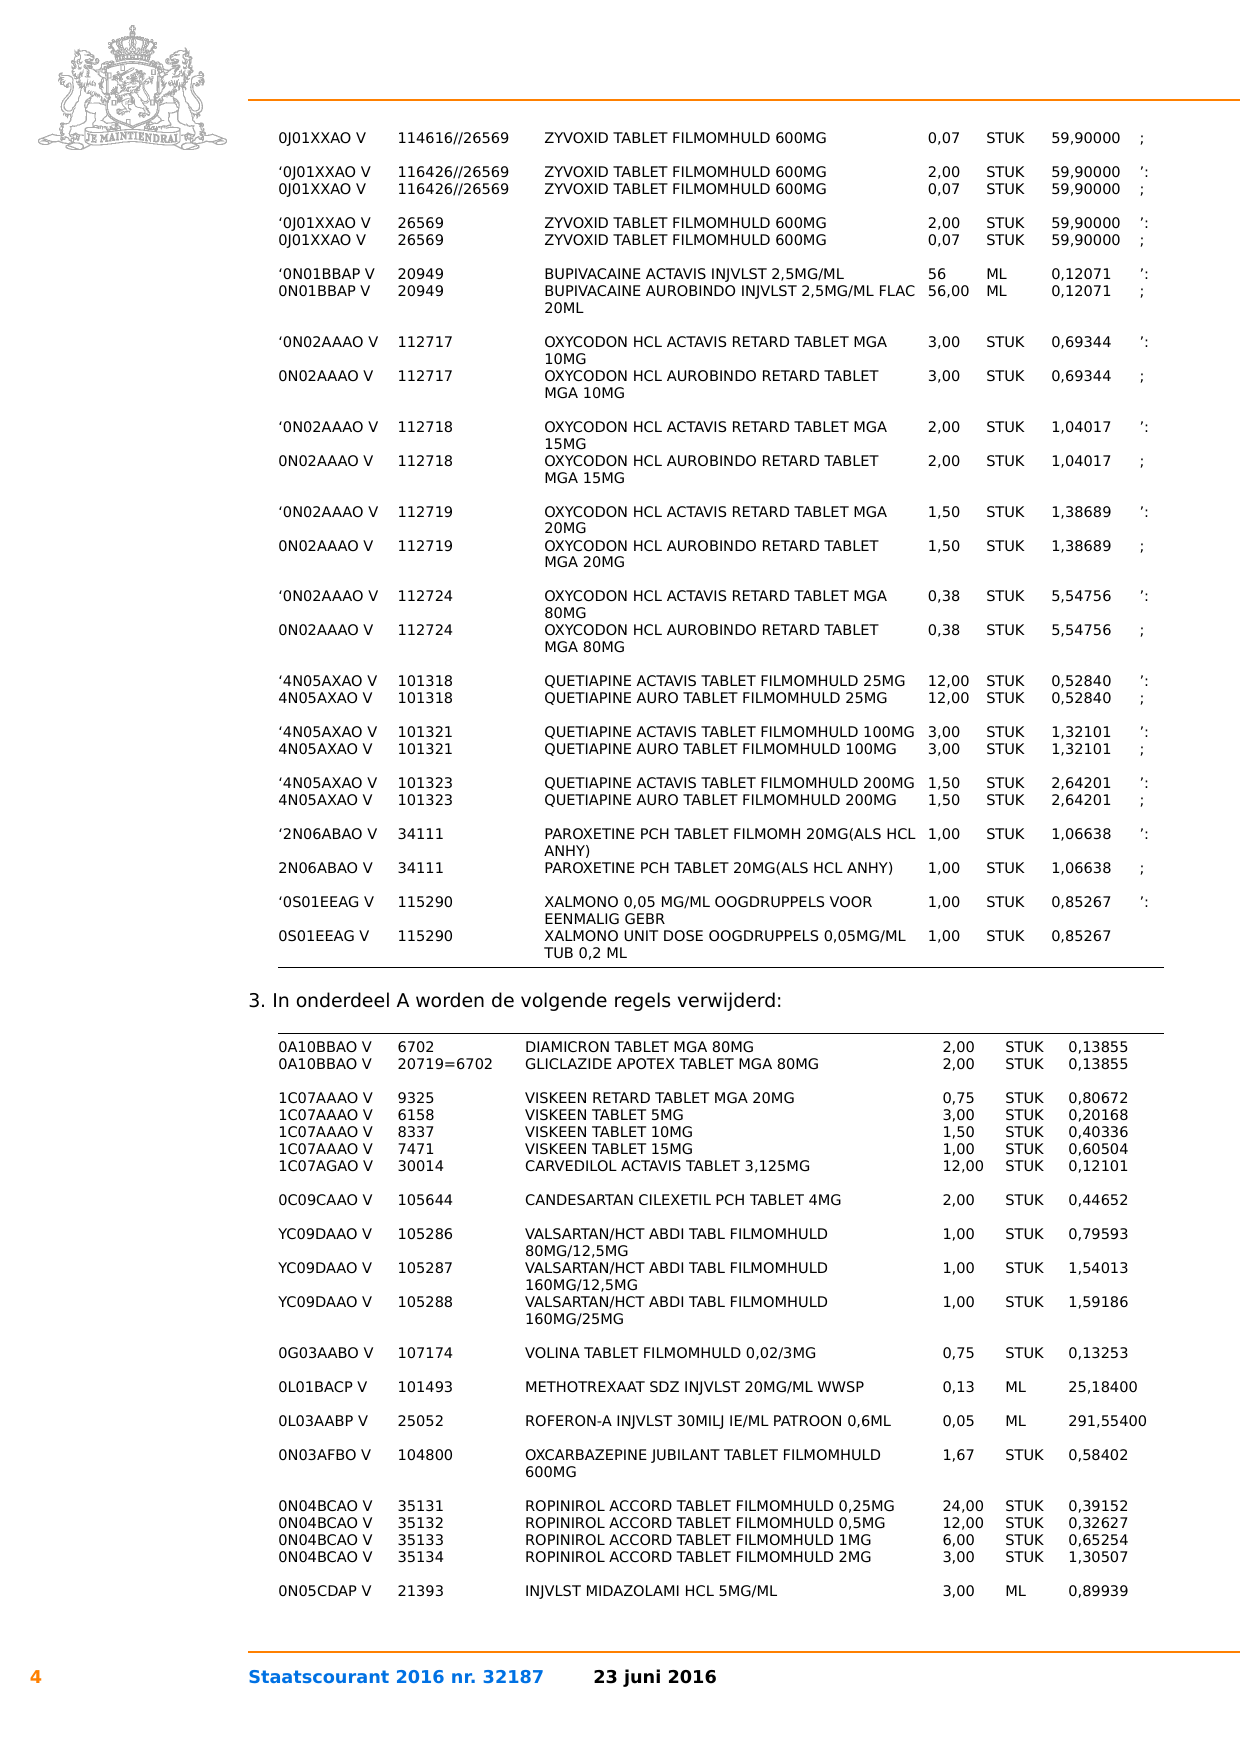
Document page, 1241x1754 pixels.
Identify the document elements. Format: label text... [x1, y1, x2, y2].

table_cell ZYVOXID TABLET FILMOMHULD 600MG [538, 181, 922, 198]
table_cell [278, 1362, 392, 1379]
table_cell [278, 571, 391, 588]
table_cell [980, 877, 1045, 894]
table_cell 9325 [392, 1090, 519, 1107]
table_cell OXYCODON HCL AUROBINDO RETARD TABLET MGA 20MG [538, 538, 922, 571]
table_cell 115290 [391, 894, 538, 928]
table_cell 0,80672 [1062, 1090, 1163, 1107]
table_cell [278, 249, 391, 266]
table_cell 30014 [392, 1158, 519, 1175]
table_cell METHOTREXAAT SDZ INJVLST 20MG/ML WWSP [519, 1379, 936, 1396]
table_cell STUK [999, 1056, 1062, 1073]
table_cell [1133, 486, 1163, 503]
table_cell [538, 147, 922, 164]
table_cell 0,07 [922, 181, 980, 198]
table_cell [1062, 1396, 1163, 1413]
table_cell ML [999, 1583, 1062, 1599]
table_cell [392, 1396, 519, 1413]
table_cell [999, 1565, 1062, 1582]
table_cell [1062, 1362, 1163, 1379]
table_cell 7471 [392, 1141, 519, 1158]
table_cell STUK [980, 826, 1045, 860]
table_cell [278, 147, 391, 164]
table_cell STUK [980, 775, 1045, 792]
table_cell STUK [999, 1107, 1062, 1124]
table_cell 0N05CDAP V [278, 1583, 392, 1599]
table_cell [519, 1073, 936, 1090]
table_cell ; [1133, 860, 1163, 877]
table_cell 0N04BCAO V [278, 1498, 392, 1514]
table_header 0A10BBAO V [278, 1034, 392, 1056]
table_cell [278, 1073, 392, 1090]
table_cell ’: [1133, 588, 1163, 622]
table_cell 0C09CAAO V [278, 1192, 392, 1209]
table_cell 0,52840 [1045, 690, 1133, 707]
table_cell STUK [980, 588, 1045, 622]
table_cell 0,32627 [1062, 1515, 1163, 1531]
table_cell 112718 [391, 419, 538, 452]
table_cell [519, 1362, 936, 1379]
table_cell 0N04BCAO V [278, 1531, 392, 1548]
table_cell OXYCODON HCL AUROBINDO RETARD TABLET MGA 10MG [538, 368, 922, 402]
table_cell VISKEEN TABLET 15MG [519, 1141, 936, 1158]
table_cell QUETIAPINE AURO TABLET FILMOMHULD 200MG [538, 792, 922, 809]
table_cell [391, 486, 538, 503]
table_cell 0,07 [922, 130, 980, 147]
table_cell STUK [980, 724, 1045, 741]
table_cell 112724 [391, 622, 538, 656]
table_cell STUK [980, 181, 1045, 198]
table_cell 112717 [391, 368, 538, 402]
table_cell 105286 [392, 1226, 519, 1260]
table_cell [392, 1328, 519, 1345]
table_cell 1,00 [922, 894, 980, 928]
table_cell 1,00 [936, 1226, 999, 1260]
table_cell [278, 656, 391, 673]
table_cell 1,06638 [1045, 826, 1133, 860]
table_cell 0N02AAAO V [278, 622, 391, 656]
table_cell 112717 [391, 334, 538, 368]
table_cell STUK [980, 792, 1045, 809]
table_cell 0N03AFBO V [278, 1447, 392, 1481]
table_cell STUK [980, 215, 1045, 232]
table_cell 8337 [392, 1124, 519, 1141]
table_cell 0N02AAAO V [278, 453, 391, 486]
table_cell 0,60504 [1062, 1141, 1163, 1158]
table_cell [392, 1175, 519, 1192]
table_cell 0,13 [936, 1379, 999, 1396]
table_cell [538, 249, 922, 266]
table_cell 1C07AAAO V [278, 1090, 392, 1107]
table_cell STUK [980, 894, 1045, 928]
table_cell [980, 249, 1045, 266]
table_cell 101323 [391, 792, 538, 809]
table_cell PAROXETINE PCH TABLET FILMOMH 20MG(ALS HCL ANHY) [538, 826, 922, 860]
table_cell [922, 317, 980, 334]
table_cell 0,07 [922, 232, 980, 249]
table_cell QUETIAPINE ACTAVIS TABLET FILMOMHULD 200MG [538, 775, 922, 792]
table_cell ’: [1133, 334, 1163, 368]
table_cell [519, 1430, 936, 1447]
table_cell 2,00 [922, 453, 980, 486]
table_cell [538, 656, 922, 673]
table_cell 35133 [392, 1531, 519, 1548]
text 3. In onderdeel A worden de volgende regels verwijderd: [248, 989, 1163, 1011]
table_cell PAROXETINE PCH TABLET 20MG(ALS HCL ANHY) [538, 860, 922, 877]
table_cell 2,64201 [1045, 775, 1133, 792]
table_cell 101321 [391, 724, 538, 741]
table_cell 1C07AAAO V [278, 1141, 392, 1158]
table_cell [922, 198, 980, 215]
table_cell [922, 707, 980, 724]
table_cell [1045, 809, 1133, 826]
table_cell ZYVOXID TABLET FILMOMHULD 600MG [538, 164, 922, 181]
table_cell STUK [980, 690, 1045, 707]
table_cell [936, 1328, 999, 1345]
table_cell QUETIAPINE AURO TABLET FILMOMHULD 100MG [538, 741, 922, 758]
table_cell 112718 [391, 453, 538, 486]
table_cell ‘0J01XXAO V [278, 164, 391, 181]
table_cell [391, 249, 538, 266]
table_cell ZYVOXID TABLET FILMOMHULD 600MG [538, 130, 922, 147]
table_cell BUPIVACAINE AUROBINDO INJVLST 2,5MG/ML FLAC 20ML [538, 283, 922, 317]
table_cell [1062, 1481, 1163, 1497]
table_cell 6158 [392, 1107, 519, 1124]
table_cell 1,00 [936, 1260, 999, 1294]
table_cell 1,50 [936, 1124, 999, 1141]
table_cell STUK [999, 1090, 1062, 1107]
table_cell [391, 656, 538, 673]
table_cell [278, 1565, 392, 1582]
table_cell STUK [999, 1515, 1062, 1531]
table_cell 1,04017 [1045, 419, 1133, 452]
table_cell 1,50 [922, 775, 980, 792]
table_cell ML [999, 1413, 1062, 1429]
table_cell 1,00 [922, 928, 980, 967]
table_cell ROFERON-A INJVLST 30MILJ IE/ML PATROON 0,6ML [519, 1413, 936, 1429]
table_cell [278, 1430, 392, 1447]
table_cell [999, 1328, 1062, 1345]
table_cell 0,20168 [1062, 1107, 1163, 1124]
table_cell [278, 198, 391, 215]
table_cell BUPIVACAINE ACTAVIS INJVLST 2,5MG/ML [538, 266, 922, 283]
table_cell 112724 [391, 588, 538, 622]
table_cell ‘0N02AAAO V [278, 334, 391, 368]
table_cell 5,54756 [1045, 588, 1133, 622]
table_cell 2N06ABAO V [278, 860, 391, 877]
table_cell [1062, 1328, 1163, 1345]
table_cell 0,69344 [1045, 368, 1133, 402]
table_cell OXYCODON HCL ACTAVIS RETARD TABLET MGA 80MG [538, 588, 922, 622]
table_cell ‘4N05AXAO V [278, 724, 391, 741]
table_cell [936, 1481, 999, 1497]
table_cell 3,00 [922, 741, 980, 758]
table_cell [999, 1209, 1062, 1226]
table_cell 0J01XXAO V [278, 232, 391, 249]
table_cell 0N04BCAO V [278, 1515, 392, 1531]
table_cell QUETIAPINE AURO TABLET FILMOMHULD 25MG [538, 690, 922, 707]
table_cell [999, 1362, 1062, 1379]
table_cell STUK [980, 928, 1045, 967]
table_cell ; [1133, 538, 1163, 571]
table_cell [1133, 656, 1163, 673]
table_cell ROPINIROL ACCORD TABLET FILMOMHULD 1MG [519, 1531, 936, 1548]
table_cell [278, 1175, 392, 1192]
table_cell STUK [980, 538, 1045, 571]
table_cell ’: [1133, 724, 1163, 741]
table_cell ; [1133, 792, 1163, 809]
picture [38, 25, 227, 150]
table_cell 0,52840 [1045, 673, 1133, 690]
table_header 0,13855 [1062, 1034, 1163, 1056]
table_cell 112719 [391, 538, 538, 571]
table_cell 20719=6702 [392, 1056, 519, 1073]
table_cell [1045, 486, 1133, 503]
table_cell 0L03AABP V [278, 1413, 392, 1429]
table_cell 0,05 [936, 1413, 999, 1429]
table_cell OXYCODON HCL ACTAVIS RETARD TABLET MGA 20MG [538, 504, 922, 537]
table_cell 1,32101 [1045, 724, 1133, 741]
table_cell 0,44652 [1062, 1192, 1163, 1209]
table_cell [278, 1396, 392, 1413]
table_cell [391, 707, 538, 724]
table_cell 1,00 [936, 1294, 999, 1328]
table_cell ’: [1133, 266, 1163, 283]
table_cell [999, 1481, 1062, 1497]
table_cell 35132 [392, 1515, 519, 1531]
table_cell 3,00 [936, 1549, 999, 1565]
table_cell [391, 809, 538, 826]
table_cell 0,69344 [1045, 334, 1133, 368]
table_cell 4N05AXAO V [278, 741, 391, 758]
table_cell YC09DAAO V [278, 1226, 392, 1260]
table_cell 0N04BCAO V [278, 1549, 392, 1565]
table_cell 0J01XXAO V [278, 130, 391, 147]
table_cell [278, 402, 391, 418]
table_cell [922, 758, 980, 775]
table_cell [1045, 707, 1133, 724]
table_cell ML [999, 1379, 1062, 1396]
table_cell 1,38689 [1045, 504, 1133, 537]
table_cell [999, 1073, 1062, 1090]
table_cell ; [1133, 690, 1163, 707]
table_cell 0N01BBAP V [278, 283, 391, 317]
table_cell 0,75 [936, 1090, 999, 1107]
table_cell 56,00 [922, 283, 980, 317]
table_cell STUK [980, 622, 1045, 656]
table_cell STUK [999, 1158, 1062, 1175]
table_cell 0J01XXAO V [278, 181, 391, 198]
table_cell [936, 1073, 999, 1090]
table_cell ’: [1133, 894, 1163, 928]
table_cell STUK [980, 504, 1045, 537]
table_header DIAMICRON TABLET MGA 80MG [519, 1034, 936, 1056]
table_cell [519, 1328, 936, 1345]
table_cell 12,00 [936, 1515, 999, 1531]
table_cell VOLINA TABLET FILMOMHULD 0,02/3MG [519, 1345, 936, 1362]
table_cell OXYCODON HCL ACTAVIS RETARD TABLET MGA 10MG [538, 334, 922, 368]
table_cell 0,40336 [1062, 1124, 1163, 1141]
table_cell 107174 [392, 1345, 519, 1362]
table_cell [1133, 758, 1163, 775]
table_cell 4N05AXAO V [278, 792, 391, 809]
table_cell 0,12071 [1045, 266, 1133, 283]
table_cell 0N02AAAO V [278, 538, 391, 571]
table_cell 112719 [391, 504, 538, 537]
table_cell [1133, 928, 1163, 967]
table_cell OXYCODON HCL AUROBINDO RETARD TABLET MGA 80MG [538, 622, 922, 656]
table_cell [538, 198, 922, 215]
table_cell 101318 [391, 673, 538, 690]
table_cell 4N05AXAO V [278, 690, 391, 707]
table_cell ; [1133, 368, 1163, 402]
table_cell [922, 571, 980, 588]
table_cell STUK [999, 1226, 1062, 1260]
table_cell 0S01EEAG V [278, 928, 391, 967]
table_cell [936, 1209, 999, 1226]
table_cell 0,13253 [1062, 1345, 1163, 1362]
table_cell STUK [999, 1192, 1062, 1209]
table_cell 115290 [391, 928, 538, 967]
table_cell QUETIAPINE ACTAVIS TABLET FILMOMHULD 100MG [538, 724, 922, 741]
table_cell [999, 1430, 1062, 1447]
table_cell 0,39152 [1062, 1498, 1163, 1514]
table_cell [538, 402, 922, 418]
table_cell [1133, 198, 1163, 215]
table_cell [1133, 571, 1163, 588]
table_cell 101493 [392, 1379, 519, 1396]
table_cell 1,54013 [1062, 1260, 1163, 1294]
table_cell ‘2N06ABAO V [278, 826, 391, 860]
table_cell [999, 1396, 1062, 1413]
table_cell [936, 1565, 999, 1582]
table_cell 101321 [391, 741, 538, 758]
table_cell GLICLAZIDE APOTEX TABLET MGA 80MG [519, 1056, 936, 1073]
table_cell [922, 809, 980, 826]
table_cell 21393 [392, 1583, 519, 1599]
table_cell 105287 [392, 1260, 519, 1294]
table_cell STUK [980, 419, 1045, 452]
table_cell [999, 1175, 1062, 1192]
table_cell 3,00 [922, 724, 980, 741]
table_cell 0,85267 [1045, 928, 1133, 967]
table_cell 1,67 [936, 1447, 999, 1481]
table_cell 26569 [391, 215, 538, 232]
table_cell 59,90000 [1045, 130, 1133, 147]
table_cell 1,59186 [1062, 1294, 1163, 1328]
table_cell [1133, 877, 1163, 894]
table_cell 1,38689 [1045, 538, 1133, 571]
table_cell STUK [980, 164, 1045, 181]
table_cell [1045, 317, 1133, 334]
table_cell ; [1133, 453, 1163, 486]
table_cell 1,50 [922, 792, 980, 809]
table_cell 35131 [392, 1498, 519, 1514]
table_cell [1045, 402, 1133, 418]
table_cell [538, 877, 922, 894]
table_cell [392, 1565, 519, 1582]
table_cell [391, 877, 538, 894]
table_cell STUK [999, 1294, 1062, 1328]
table_cell 5,54756 [1045, 622, 1133, 656]
table_cell [1045, 877, 1133, 894]
table_cell [1062, 1209, 1163, 1226]
table_cell 12,00 [922, 673, 980, 690]
table_cell 20949 [391, 283, 538, 317]
table_cell 1,50 [922, 504, 980, 537]
table_cell [1133, 317, 1163, 334]
table_cell 1C07AGAO V [278, 1158, 392, 1175]
table_cell [538, 571, 922, 588]
table_cell 2,00 [922, 215, 980, 232]
table_cell [519, 1481, 936, 1497]
table_cell ‘0S01EEAG V [278, 894, 391, 928]
table_cell [936, 1175, 999, 1192]
table_cell [278, 1328, 392, 1345]
table_cell [1045, 571, 1133, 588]
table_cell 3,00 [922, 334, 980, 368]
table_cell ’: [1133, 775, 1163, 792]
table_cell [392, 1209, 519, 1226]
table_cell 0,38 [922, 622, 980, 656]
table_cell STUK [980, 334, 1045, 368]
table_cell ; [1133, 181, 1163, 198]
table_cell ROPINIROL ACCORD TABLET FILMOMHULD 0,25MG [519, 1498, 936, 1514]
table_cell [278, 758, 391, 775]
table_cell 0A10BBAO V [278, 1056, 392, 1073]
table_cell ‘0N01BBAP V [278, 266, 391, 283]
table_cell [1062, 1073, 1163, 1090]
table_cell 1,30507 [1062, 1549, 1163, 1565]
table_cell ZYVOXID TABLET FILMOMHULD 600MG [538, 215, 922, 232]
table_cell [980, 571, 1045, 588]
table_cell 3,00 [936, 1107, 999, 1124]
table_cell [922, 877, 980, 894]
table_cell ; [1133, 232, 1163, 249]
table_cell [980, 809, 1045, 826]
table_cell 0,58402 [1062, 1447, 1163, 1481]
table_cell VALSARTAN/HCT ABDI TABL FILMOMHULD 80MG/12,5MG [519, 1226, 936, 1260]
table_cell [519, 1396, 936, 1413]
table_cell [391, 317, 538, 334]
table_cell 26569 [391, 232, 538, 249]
table_cell [278, 809, 391, 826]
table_cell STUK [999, 1498, 1062, 1514]
table_cell 2,00 [922, 419, 980, 452]
table_cell STUK [980, 232, 1045, 249]
table_cell [538, 317, 922, 334]
table_cell [1045, 249, 1133, 266]
table_cell 1,00 [922, 826, 980, 860]
table_cell 0,13855 [1062, 1056, 1163, 1073]
table_cell [936, 1430, 999, 1447]
table_cell STUK [999, 1447, 1062, 1481]
table_cell [391, 571, 538, 588]
table_cell 1C07AAAO V [278, 1107, 392, 1124]
table_cell 2,00 [922, 164, 980, 181]
table_cell 1,32101 [1045, 741, 1133, 758]
table_cell STUK [980, 368, 1045, 402]
table_cell ‘4N05AXAO V [278, 775, 391, 792]
table_cell 59,90000 [1045, 181, 1133, 198]
table_header 2,00 [936, 1034, 999, 1056]
table_cell VISKEEN RETARD TABLET MGA 20MG [519, 1090, 936, 1107]
table_cell 59,90000 [1045, 164, 1133, 181]
table_cell 56 [922, 266, 980, 283]
table_cell [392, 1481, 519, 1497]
table_cell 12,00 [922, 690, 980, 707]
table_cell ‘4N05AXAO V [278, 673, 391, 690]
table_cell OXCARBAZEPINE JUBILANT TABLET FILMOMHULD 600MG [519, 1447, 936, 1481]
table_cell [936, 1362, 999, 1379]
table_cell ‘0N02AAAO V [278, 419, 391, 452]
table_cell 1C07AAAO V [278, 1124, 392, 1141]
table_cell [1062, 1565, 1163, 1582]
table_cell [1133, 809, 1163, 826]
table_cell STUK [999, 1549, 1062, 1565]
table_cell [980, 707, 1045, 724]
table_cell [980, 656, 1045, 673]
table_cell 1,00 [936, 1141, 999, 1158]
table_cell [1045, 198, 1133, 215]
table_cell CANDESARTAN CILEXETIL PCH TABLET 4MG [519, 1192, 936, 1209]
table_cell 1,50 [922, 538, 980, 571]
table_cell OXYCODON HCL ACTAVIS RETARD TABLET MGA 15MG [538, 419, 922, 452]
table_cell 291,55400 [1062, 1413, 1163, 1429]
table_cell ’: [1133, 419, 1163, 452]
table_cell 105644 [392, 1192, 519, 1209]
table_cell ML [980, 283, 1045, 317]
table_cell [519, 1175, 936, 1192]
table_cell 0,65254 [1062, 1531, 1163, 1548]
table_cell ‘0J01XXAO V [278, 215, 391, 232]
table_cell 1,04017 [1045, 453, 1133, 486]
table_cell CARVEDILOL ACTAVIS TABLET 3,125MG [519, 1158, 936, 1175]
table_cell 0,79593 [1062, 1226, 1163, 1260]
table_cell [391, 147, 538, 164]
table_cell [278, 1209, 392, 1226]
table_cell [391, 198, 538, 215]
table_cell 2,64201 [1045, 792, 1133, 809]
table_cell 59,90000 [1045, 215, 1133, 232]
table_cell 20949 [391, 266, 538, 283]
table_cell 101318 [391, 690, 538, 707]
table_cell [1045, 147, 1133, 164]
table_cell [922, 249, 980, 266]
table_cell ’: [1133, 826, 1163, 860]
table_cell [936, 1396, 999, 1413]
table_cell 25052 [392, 1413, 519, 1429]
table_cell 0G03AABO V [278, 1345, 392, 1362]
table_cell [392, 1430, 519, 1447]
table_cell STUK [980, 453, 1045, 486]
table_cell [980, 402, 1045, 418]
table_cell [538, 707, 922, 724]
table_cell 1,00 [922, 860, 980, 877]
table_cell XALMONO 0,05 MG/ML OOGDRUPPELS VOOR EENMALIG GEBR [538, 894, 922, 928]
table_cell 0,12071 [1045, 283, 1133, 317]
table_cell [980, 758, 1045, 775]
table_cell STUK [999, 1531, 1062, 1548]
table_cell [922, 486, 980, 503]
table_cell 3,00 [936, 1583, 999, 1599]
table_cell 105288 [392, 1294, 519, 1328]
table_cell [1062, 1430, 1163, 1447]
table_cell 104800 [392, 1447, 519, 1481]
table_cell VALSARTAN/HCT ABDI TABL FILMOMHULD 160MG/25MG [519, 1294, 936, 1328]
table_cell 2,00 [936, 1056, 999, 1073]
table_cell 3,00 [922, 368, 980, 402]
table_cell VALSARTAN/HCT ABDI TABL FILMOMHULD 160MG/12,5MG [519, 1260, 936, 1294]
table_cell YC09DAAO V [278, 1260, 392, 1294]
table_cell ; [1133, 130, 1163, 147]
table_cell STUK [980, 673, 1045, 690]
table_cell [278, 707, 391, 724]
table_cell [1133, 707, 1163, 724]
table_cell 59,90000 [1045, 232, 1133, 249]
table_cell ; [1133, 622, 1163, 656]
table_cell [278, 486, 391, 503]
table_cell OXYCODON HCL AUROBINDO RETARD TABLET MGA 15MG [538, 453, 922, 486]
table_cell [392, 1362, 519, 1379]
table_cell 0,38 [922, 588, 980, 622]
table_cell STUK [999, 1124, 1062, 1141]
table_cell STUK [999, 1141, 1062, 1158]
table_cell YC09DAAO V [278, 1294, 392, 1328]
table_cell [519, 1565, 936, 1582]
table_cell ’: [1133, 504, 1163, 537]
table_cell 101323 [391, 775, 538, 792]
table_cell ; [1133, 741, 1163, 758]
table_cell 0,85267 [1045, 894, 1133, 928]
table_cell [1133, 249, 1163, 266]
table_cell [922, 656, 980, 673]
table_cell STUK [980, 741, 1045, 758]
table_cell [922, 147, 980, 164]
table_cell [278, 1481, 392, 1497]
table_cell [1133, 147, 1163, 164]
table_cell [1062, 1175, 1163, 1192]
table_cell 0N02AAAO V [278, 368, 391, 402]
table_cell QUETIAPINE ACTAVIS TABLET FILMOMHULD 25MG [538, 673, 922, 690]
table_cell [391, 402, 538, 418]
table_cell 35134 [392, 1549, 519, 1565]
table_cell ’: [1133, 215, 1163, 232]
table_cell [538, 486, 922, 503]
table_cell 1,06638 [1045, 860, 1133, 877]
table_cell STUK [999, 1345, 1062, 1362]
table_cell 25,18400 [1062, 1379, 1163, 1396]
table_cell 34111 [391, 860, 538, 877]
table_cell 12,00 [936, 1158, 999, 1175]
table_cell [538, 809, 922, 826]
table_cell ’: [1133, 673, 1163, 690]
table_cell 116426//26569 [391, 164, 538, 181]
table_cell ROPINIROL ACCORD TABLET FILMOMHULD 2MG [519, 1549, 936, 1565]
table_header 6702 [392, 1034, 519, 1056]
table_cell ; [1133, 283, 1163, 317]
table_cell 6,00 [936, 1531, 999, 1548]
table_cell ROPINIROL ACCORD TABLET FILMOMHULD 0,5MG [519, 1515, 936, 1531]
table_cell [980, 198, 1045, 215]
table_cell ZYVOXID TABLET FILMOMHULD 600MG [538, 232, 922, 249]
table_cell 34111 [391, 826, 538, 860]
table_cell [278, 317, 391, 334]
table_cell STUK [980, 860, 1045, 877]
table_cell [980, 147, 1045, 164]
table_cell [1133, 402, 1163, 418]
table_cell INJVLST MIDAZOLAMI HCL 5MG/ML [519, 1583, 936, 1599]
table_cell STUK [980, 130, 1045, 147]
table_cell [538, 758, 922, 775]
table_cell VISKEEN TABLET 10MG [519, 1124, 936, 1141]
table_cell [391, 758, 538, 775]
table_cell [922, 402, 980, 418]
table_cell 2,00 [936, 1192, 999, 1209]
table_cell [980, 317, 1045, 334]
table_cell [1045, 656, 1133, 673]
table_cell ML [980, 266, 1045, 283]
table_cell ’: [1133, 164, 1163, 181]
table_cell STUK [999, 1260, 1062, 1294]
table_cell [980, 486, 1045, 503]
table_cell 116426//26569 [391, 181, 538, 198]
table_header STUK [999, 1034, 1062, 1056]
table_cell [278, 877, 391, 894]
table_cell ‘0N02AAAO V [278, 504, 391, 537]
table_cell XALMONO UNIT DOSE OOGDRUPPELS 0,05MG/ML TUB 0,2 ML [538, 928, 922, 967]
table_cell 114616//26569 [391, 130, 538, 147]
table_cell 24,00 [936, 1498, 999, 1514]
table_cell 0L01BACP V [278, 1379, 392, 1396]
table_cell [1045, 758, 1133, 775]
table_cell 0,75 [936, 1345, 999, 1362]
table_cell [519, 1209, 936, 1226]
table_cell 0,89939 [1062, 1583, 1163, 1599]
table_cell [392, 1073, 519, 1090]
table_cell VISKEEN TABLET 5MG [519, 1107, 936, 1124]
table_cell ‘0N02AAAO V [278, 588, 391, 622]
table_cell 0,12101 [1062, 1158, 1163, 1175]
